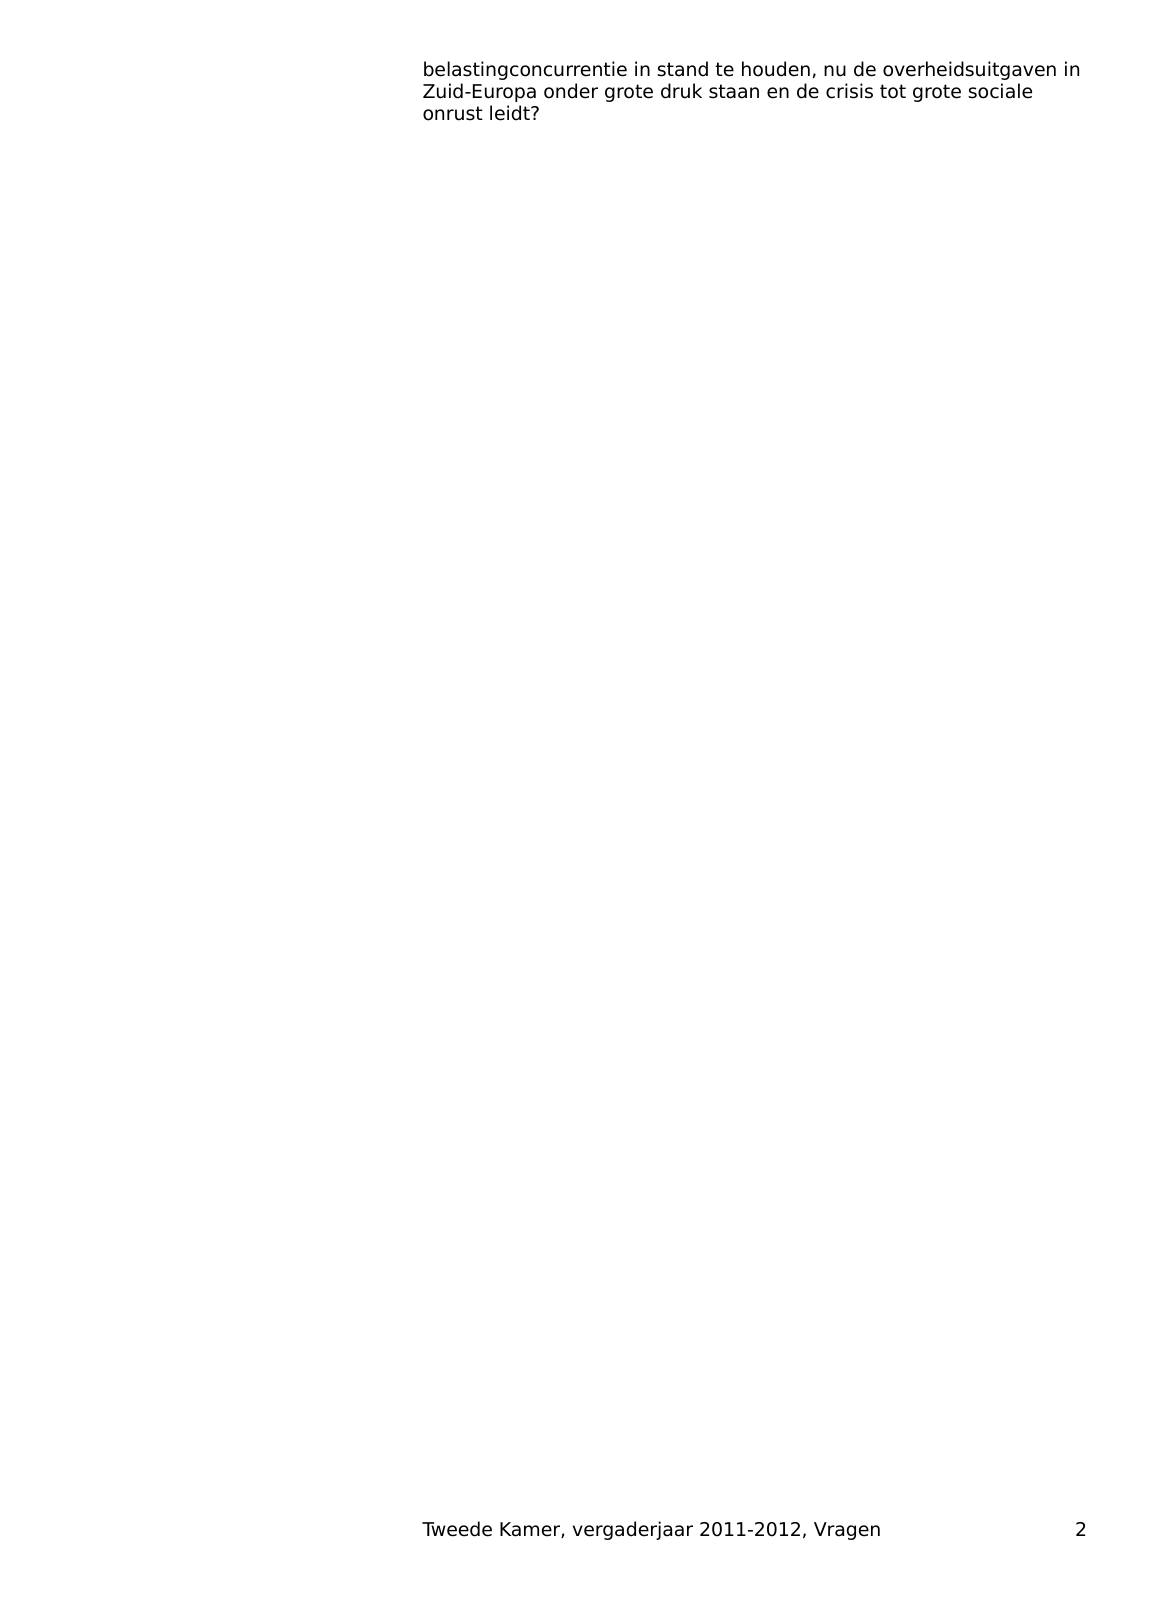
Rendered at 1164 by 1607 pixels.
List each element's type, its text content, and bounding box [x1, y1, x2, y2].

text belastingconcurrentie in stand te houden, nu de overheidsuitgaven in Zuid-Europa onder grote druk staan en de crisis tot grote sociale onrust leidt? [422, 59, 1087, 125]
